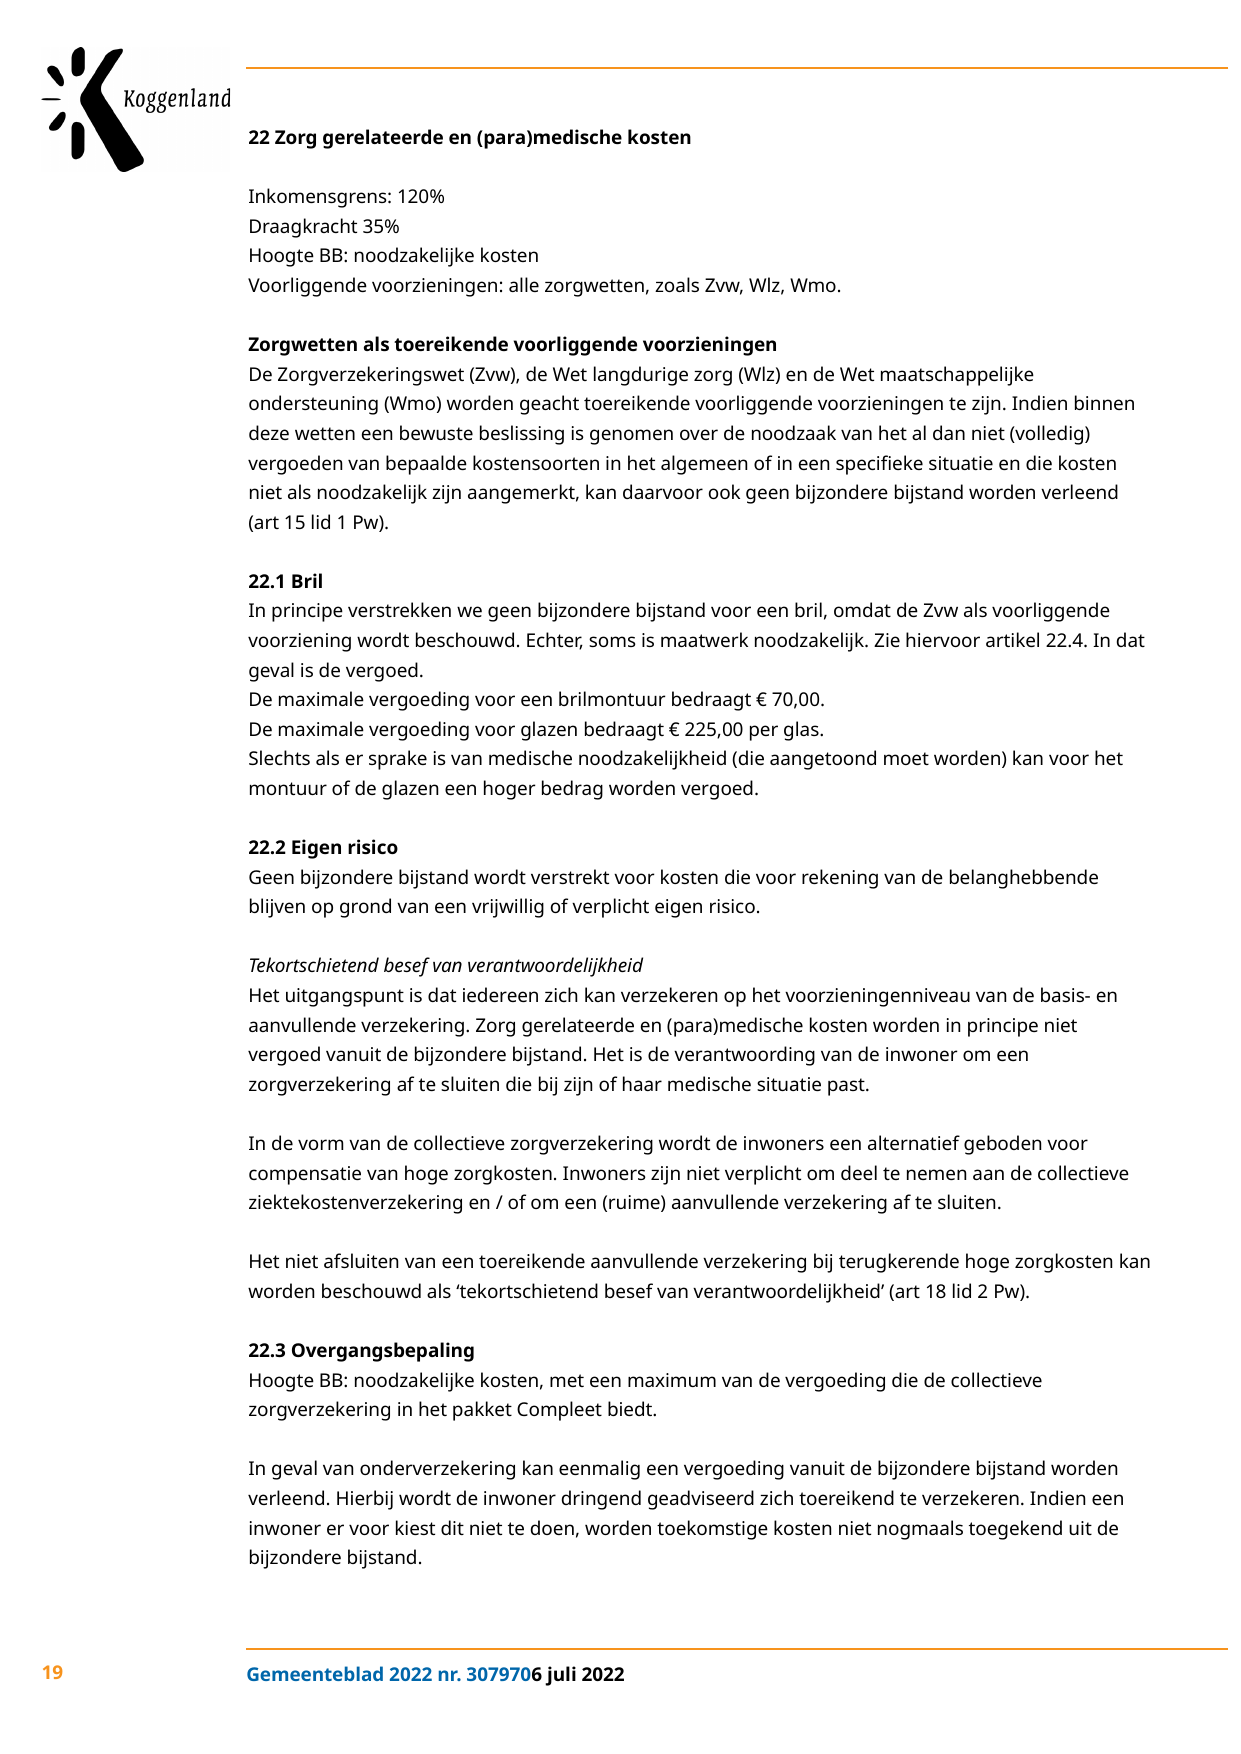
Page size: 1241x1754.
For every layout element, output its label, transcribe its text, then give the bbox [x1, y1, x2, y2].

text Voorliggende voorzieningen: alle zorgwetten, zoals Zvw, Wlz, Wmo. [248, 272, 1152, 298]
text 22.1 Bril [248, 568, 1152, 594]
text Draagkracht 35% [248, 213, 1152, 239]
text Hoogte BB: noodzakelijke kosten, met een maximum van de vergoeding die de collectieve zorgverzekering in het pakket Compleet biedt. [248, 1367, 1152, 1422]
text Zorgwetten als toereikende voorliggende voorzieningen [248, 331, 1152, 357]
text Inkomensgrens: 120% [248, 183, 1152, 209]
text De Zorgverzekeringswet (Zvw), de Wet langdurige zorg (Wlz) en de Wet maatschappelijke ondersteuning (Wmo) worden geacht toereikende voorliggende voorzieningen te zijn. Indien binnen deze wetten een bewuste beslissing is genomen over de noodzaak van het al dan niet (volledig) vergoeden van bepaalde kostensoorten in het algemeen of in een specifieke situatie en die kosten niet als noodzakelijk zijn aangemerkt, kan daarvoor ook geen bijzondere bijstand worden verleend (art 15 lid 1 Pw). [248, 361, 1152, 535]
text Het niet afsluiten van een toereikende aanvullende verzekering bij terugkerende hoge zorgkosten kan worden beschouwd als ‘tekortschietend besef van verantwoordelijkheid’ (art 18 lid 2 Pw). [248, 1248, 1152, 1304]
text Slechts als er sprake is van medische noodzakelijkheid (die aangetoond moet worden) kan voor het montuur of de glazen een hoger bedrag worden vergoed. [248, 746, 1152, 801]
picture [41, 47, 231, 172]
text 22.2 Eigen risico [248, 834, 1152, 860]
text In geval van onderverzekering kan eenmalig een vergoeding vanuit de bijzondere bijstand worden verleend. Hierbij wordt de inwoner dringend geadviseerd zich toereikend te verzekeren. Indien een inwoner er voor kiest dit niet te doen, worden toekomstige kosten niet nogmaals toegekend uit de bijzondere bijstand. [248, 1456, 1152, 1570]
text In principe verstrekken we geen bijzondere bijstand voor een bril, omdat de Zvw als voorliggende voorziening wordt beschouwd. Echter, soms is maatwerk noodzakelijk. Zie hiervoor artikel 22.4. In dat geval is de vergoed. [248, 598, 1152, 683]
text Geen bijzondere bijstand wordt verstrekt voor kosten die voor rekening van de belanghebbende blijven op grond van een vrijwillig of verplicht eigen risico. [248, 864, 1152, 919]
text De maximale vergoeding voor een brilmontuur bedraagt € 70,00. [248, 686, 1152, 712]
text Tekortschietend besef van verantwoordelijkheid [248, 953, 1152, 978]
text 22.3 Overgangsbepaling [248, 1337, 1152, 1363]
text 22 Zorg gerelateerde en (para)medische kosten [248, 124, 1152, 150]
text De maximale vergoeding voor glazen bedraagt € 225,00 per glas. [248, 716, 1152, 742]
text Het uitgangspunt is dat iedereen zich kan verzekeren op het voorzieningenniveau van de basis- en aanvullende verzekering. Zorg gerelateerde en (para)medische kosten worden in principe niet vergoed vanuit de bijzondere bijstand. Het is de verantwoording van de inwoner om een zorgverzekering af te sluiten die bij zijn of haar medische situatie past. [248, 982, 1152, 1097]
text In de vorm van de collectieve zorgverzekering wordt de inwoners een alternatief geboden voor compensatie van hoge zorgkosten. Inwoners zijn niet verplicht om deel te nemen aan de collectieve ziektekostenverzekering en / of om een (ruime) aanvullende verzekering af te sluiten. [248, 1130, 1152, 1215]
text Hoogte BB: noodzakelijke kosten [248, 243, 1152, 268]
